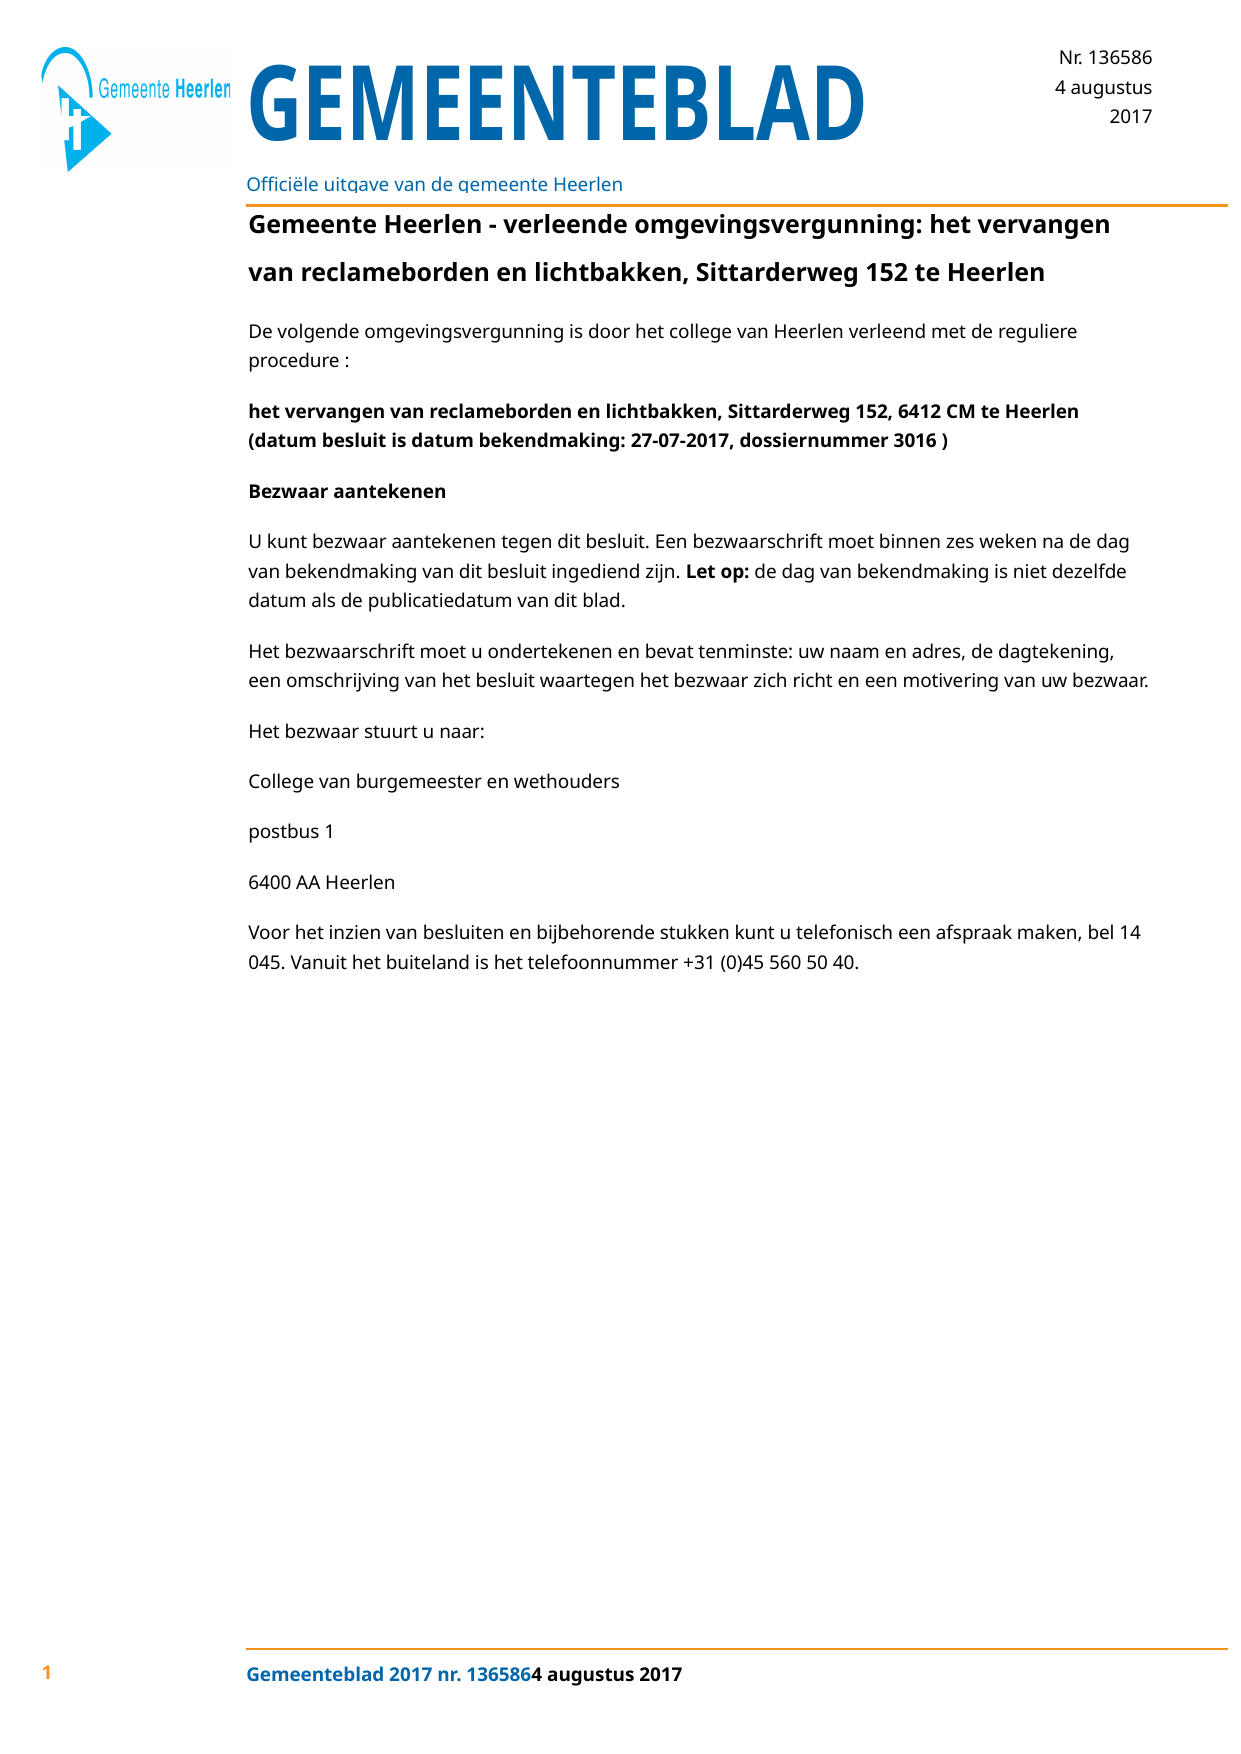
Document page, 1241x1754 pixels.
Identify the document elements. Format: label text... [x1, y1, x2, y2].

text U kunt bezwaar aantekenen tegen dit besluit. Een bezwaarschrift moet binnen zes weken na de dag van bekendmaking van dit besluit ingediend zijn. Let op: de dag van bekendmaking is niet dezelfde datum als de publicatiedatum van dit blad. [248, 528, 1152, 613]
text 6400 AA Heerlen [248, 869, 1152, 895]
text Gemeente Heerlen - verleende omgevingsvergunning: het vervangen van reclameborden en lichtbakken, Sittarderweg 152 te Heerlen [248, 207, 1152, 288]
text Het bezwaar stuurt u naar: [248, 718, 1152, 744]
text Voor het inzien van besluiten en bijbehorende stukken kunt u telefonisch een afspraak maken, bel 14 045. Vanuit het buiteland is het telefoonnummer +31 (0)45 560 50 40. [248, 919, 1152, 975]
text De volgende omgevingsvergunning is door het college van Heerlen verleend met de reguliere procedure : [248, 318, 1152, 373]
text het vervangen van reclameborden en lichtbakken, Sittarderweg 152, 6412 CM te Heerlen (datum besluit is datum bekendmaking: 27-07-2017, dossiernummer 3016 ) [248, 398, 1152, 453]
text Bezwaar aantekenen [248, 478, 1152, 504]
text postbus 1 [248, 819, 1152, 844]
text College van burgemeester en wethouders [248, 768, 1152, 794]
picture [41, 47, 231, 172]
picture [41, 47, 58, 70]
text Het bezwaarschrift moet u ondertekenen en bevat tenminste: uw naam en adres, de dagtekening, een omschrijving van het besluit waartegen het bezwaar zich richt en een motivering van uw bezwaar. [248, 638, 1152, 693]
